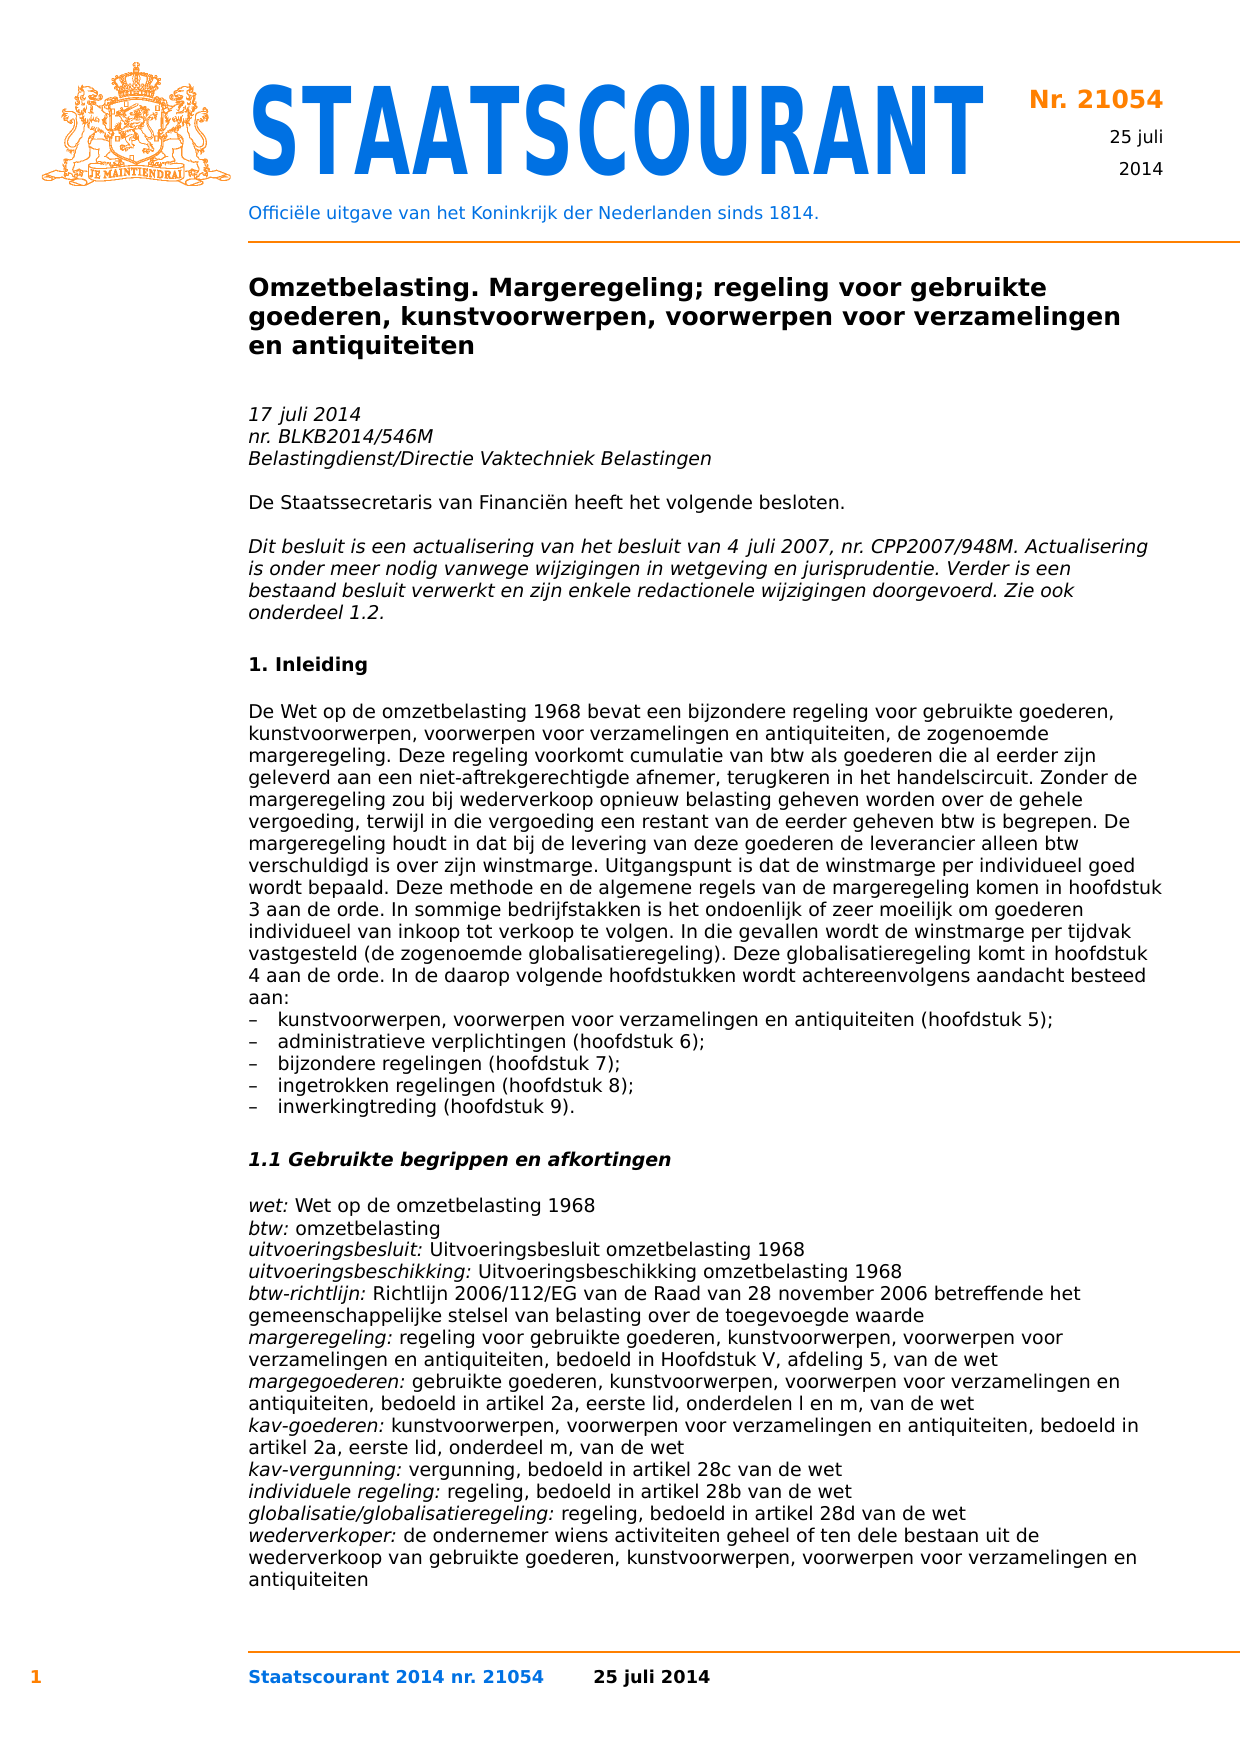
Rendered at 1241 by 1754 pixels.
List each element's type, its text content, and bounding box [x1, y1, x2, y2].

text kav-goederen: kunstvoorwerpen, voorwerpen voor verzamelingen en antiquiteiten, bedoeld in artikel 2a, eerste lid, onderdeel m, van de wet [248, 1415, 1163, 1459]
text kav-vergunning: vergunning, bedoeld in artikel 28c van de wet [248, 1459, 1163, 1481]
text nr. BLKB2014/546M [248, 426, 1163, 448]
table_header [25, 62, 248, 241]
text btw: omzetbelasting [248, 1217, 1163, 1239]
text – ingetrokken regelingen (hoofdstuk 8); [248, 1074, 1163, 1096]
text De Wet op de omzetbelasting 1968 bevat een bijzondere regeling voor gebruikte goederen, kunstvoorwerpen, voorwerpen voor verzamelingen en antiquiteiten, de zogenoemde margeregeling. Deze regeling voorkomt cumulatie van btw als goederen die al eerder zijn geleverd aan een niet-aftrekgerechtigde afnemer, terugkeren in het handelscircuit. Zonder de margeregeling zou bij wederverkoop opnieuw belasting geheven worden over de gehele vergoeding, terwijl in die vergoeding een restant van de eerder geheven btw is begrepen. De margeregeling houdt in dat bij de levering van deze goederen de leverancier alleen btw verschuldigd is over zijn winstmarge. Uitgangspunt is dat de winstmarge per individueel goed wordt bepaald. Deze methode en de algemene regels van de margeregeling komen in hoofdstuk 3 aan de orde. In sommige bedrijfstakken is het ondoenlijk of zeer moeilijk om goederen individueel van inkoop tot verkoop te volgen. In die gevallen wordt de winstmarge per tijdvak vastgesteld (de zogenoemde globalisatieregeling). Deze globalisatieregeling komt in hoofdstuk 4 aan de orde. In de daarop volgende hoofdstukken wordt achtereenvolgens aandacht besteed aan: [248, 701, 1163, 1008]
text wederverkoper: de ondernemer wiens activiteiten geheel of ten dele bestaan uit de wederverkoop van gebruikte goederen, kunstvoorwerpen, voorwerpen voor verzamelingen en antiquiteiten [248, 1525, 1163, 1591]
text wet: Wet op de omzetbelasting 1968 [248, 1195, 1163, 1217]
subtitle Omzetbelasting. Margeregeling; regeling voor gebruikte goederen, kunstvoorwerpen, voorwerpen voor verzamelingen en antiquiteiten [248, 273, 1163, 361]
text uitvoeringsbeschikking: Uitvoeringsbeschikking omzetbelasting 1968 [248, 1261, 1163, 1283]
picture [41, 62, 231, 186]
table_cell 25 juli [998, 121, 1240, 153]
text – kunstvoorwerpen, voorwerpen voor verzamelingen en antiquiteiten (hoofdstuk 5); [248, 1008, 1163, 1031]
text – administratieve verplichtingen (hoofdstuk 6); [248, 1031, 1163, 1052]
text margeregeling: regeling voor gebruikte goederen, kunstvoorwerpen, voorwerpen voor verzamelingen en antiquiteiten, bedoeld in Hoofdstuk V, afdeling 5, van de wet [248, 1327, 1163, 1371]
text Belastingdienst/Directie Vaktechniek Belastingen [248, 448, 1163, 470]
text De Staatssecretaris van Financiën heeft het volgende besloten. [248, 492, 1163, 514]
subtitle 1. Inleiding [248, 654, 1163, 676]
table_cell Officiële uitgave van het Koninkrijk der Nederlanden sinds 1814. [248, 203, 1240, 241]
table_header STAATSCOURANT [248, 62, 998, 203]
text uitvoeringsbesluit: Uitvoeringsbesluit omzetbelasting 1968 [248, 1239, 1163, 1261]
text individuele regeling: regeling, bedoeld in artikel 28b van de wet [248, 1481, 1163, 1503]
table_cell 2014 [998, 153, 1240, 203]
table_header Nr. 21054 [998, 62, 1240, 121]
text 17 juli 2014 [248, 404, 1163, 426]
subtitle 1.1 Gebruikte begrippen en afkortingen [248, 1148, 1163, 1170]
text btw-richtlijn: Richtlijn 2006/112/EG van de Raad van 28 november 2006 betreffende het gemeenschappelijke stelsel van belasting over de toegevoegde waarde [248, 1283, 1163, 1327]
text – bijzondere regelingen (hoofdstuk 7); [248, 1052, 1163, 1074]
text Dit besluit is een actualisering van het besluit van 4 juli 2007, nr. CPP2007/948M. Actualisering is onder meer nodig vanwege wijzigingen in wetgeving en jurisprudentie. Verder is een bestaand besluit verwerkt en zijn enkele redactionele wijzigingen doorgevoerd. Zie ook onderdeel 1.2. [248, 536, 1163, 624]
text globalisatie/globalisatieregeling: regeling, bedoeld in artikel 28d van de wet [248, 1503, 1163, 1525]
text – inwerkingtreding (hoofdstuk 9). [248, 1096, 1163, 1118]
text margegoederen: gebruikte goederen, kunstvoorwerpen, voorwerpen voor verzamelingen en antiquiteiten, bedoeld in artikel 2a, eerste lid, onderdelen l en m, van de wet [248, 1371, 1163, 1415]
